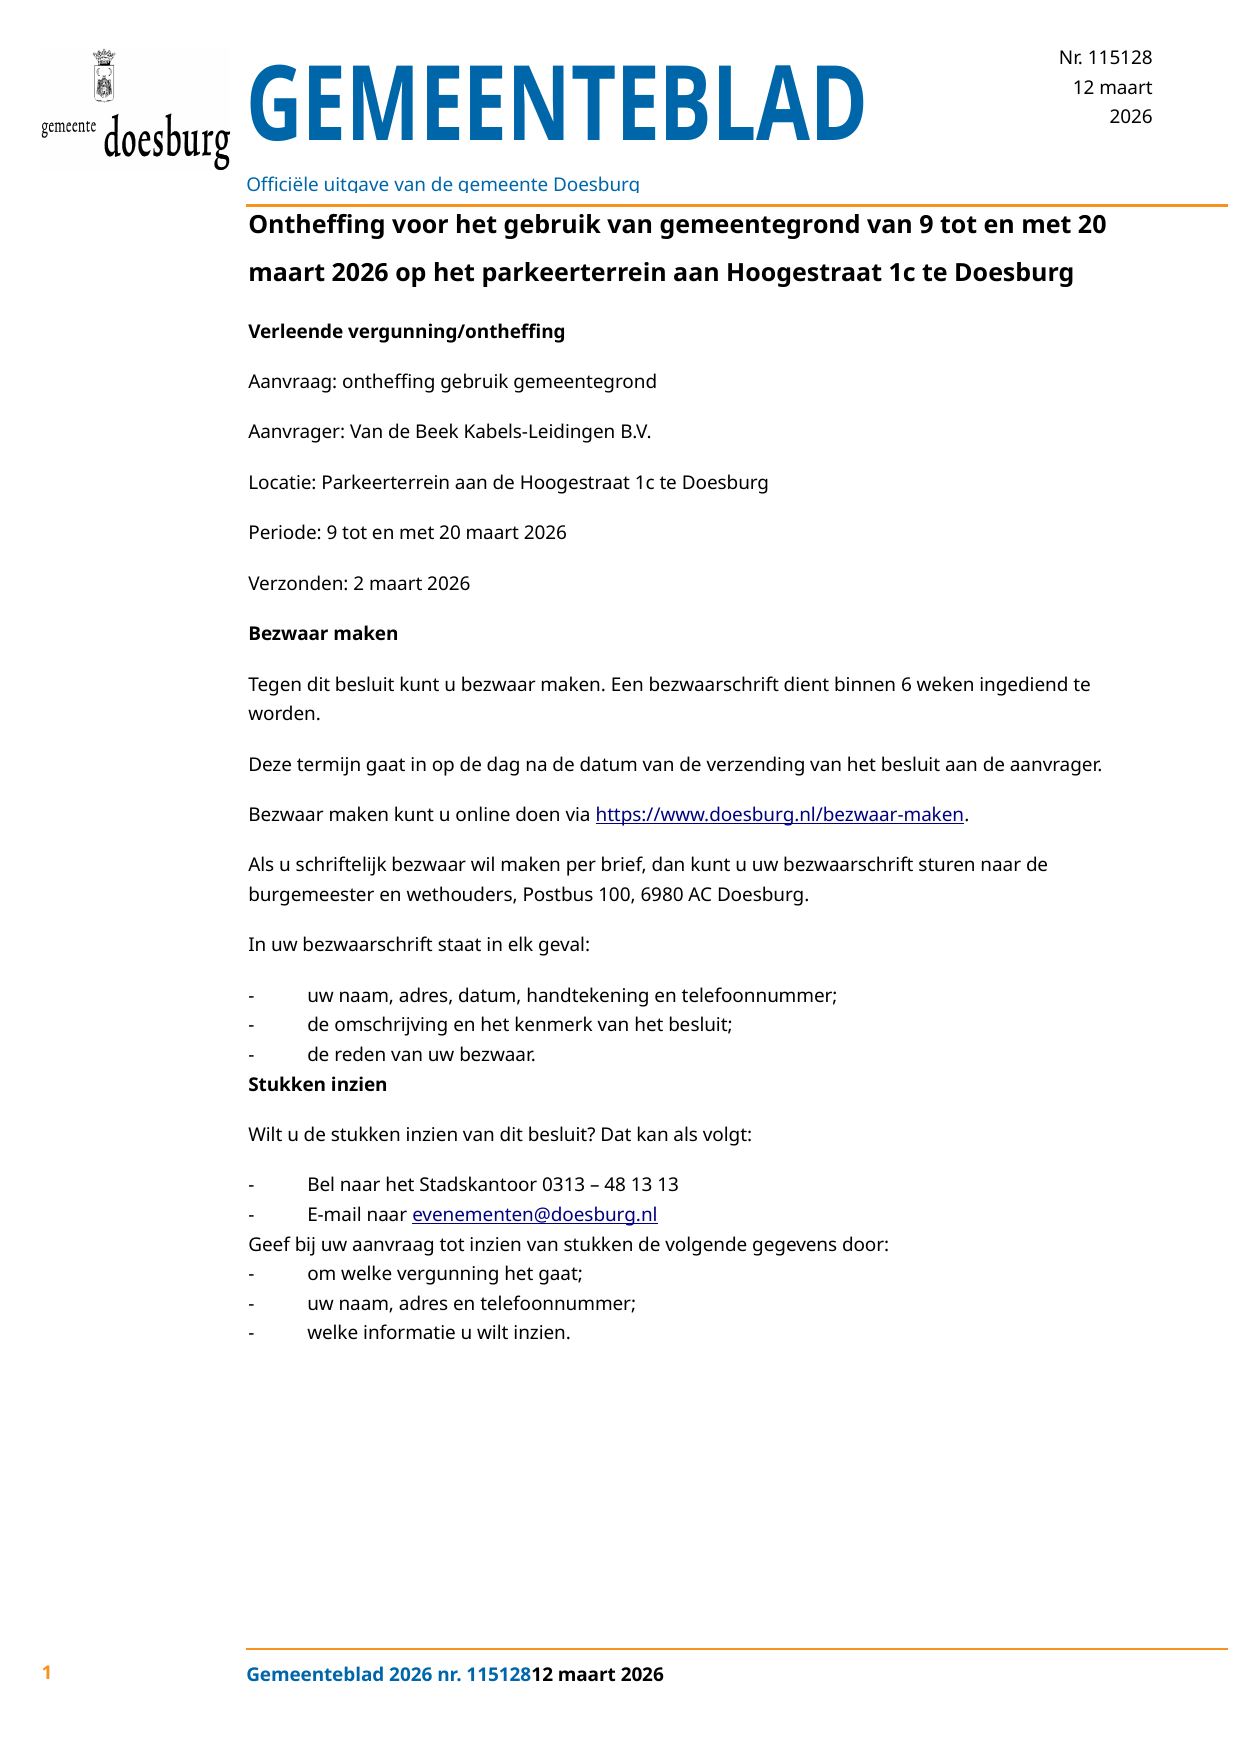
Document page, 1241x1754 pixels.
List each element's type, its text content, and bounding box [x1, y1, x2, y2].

picture [41, 47, 231, 172]
text Wilt u de stukken inzien van dit besluit? Dat kan als volgt: [248, 1121, 1152, 1147]
text Deze termijn gaat in op de dag na de datum van de verzending van het besluit aan de aanvrager. [248, 751, 1152, 777]
list de reden van uw bezwaar. [248, 1041, 1152, 1067]
text Verzonden: 2 maart 2026 [248, 570, 1152, 596]
text Aanvraag: ontheffing gebruik gemeentegrond [248, 368, 1152, 394]
list Bel naar het Stadskantoor 0313 – 48 13 13 [248, 1172, 1152, 1197]
text Geef bij uw aanvraag tot inzien van stukken de volgende gegevens door: [248, 1231, 1152, 1257]
text Ontheffing voor het gebruik van gemeentegrond van 9 tot en met 20 maart 2026 op het parkeerterrein aan Hoogestraat 1c te Doesburg [248, 207, 1152, 288]
text Bezwaar maken [248, 620, 1152, 646]
text Aanvrager: Van de Beek Kabels-Leidingen B.V. [248, 419, 1152, 444]
text Locatie: Parkeerterrein aan de Hoogestraat 1c te Doesburg [248, 469, 1152, 495]
list uw naam, adres, datum, handtekening en telefoonnummer; [248, 982, 1152, 1008]
text In uw bezwaarschrift staat in elk geval: [248, 932, 1152, 957]
list om welke vergunning het gaat; [248, 1260, 1152, 1286]
text Stukken inzien [248, 1071, 1152, 1097]
list de omschrijving en het kenmerk van het besluit; [248, 1012, 1152, 1037]
list E-mail naar evenementen@doesburg.nl [248, 1201, 1152, 1227]
text Bezwaar maken kunt u online doen via https://www.doesburg.nl/bezwaar-maken. [248, 801, 1152, 827]
text Tegen dit besluit kunt u bezwaar maken. Een bezwaarschrift dient binnen 6 weken ingediend te worden. [248, 671, 1152, 726]
list uw naam, adres en telefoonnummer; [248, 1290, 1152, 1316]
list welke informatie u wilt inzien. [248, 1319, 1152, 1345]
text Verleende vergunning/ontheffing [248, 318, 1152, 344]
text Periode: 9 tot en met 20 maart 2026 [248, 519, 1152, 545]
text Als u schriftelijk bezwaar wil maken per brief, dan kunt u uw bezwaarschrift sturen naar de burgemeester en wethouders, Postbus 100, 6980 AC Doesburg. [248, 852, 1152, 907]
